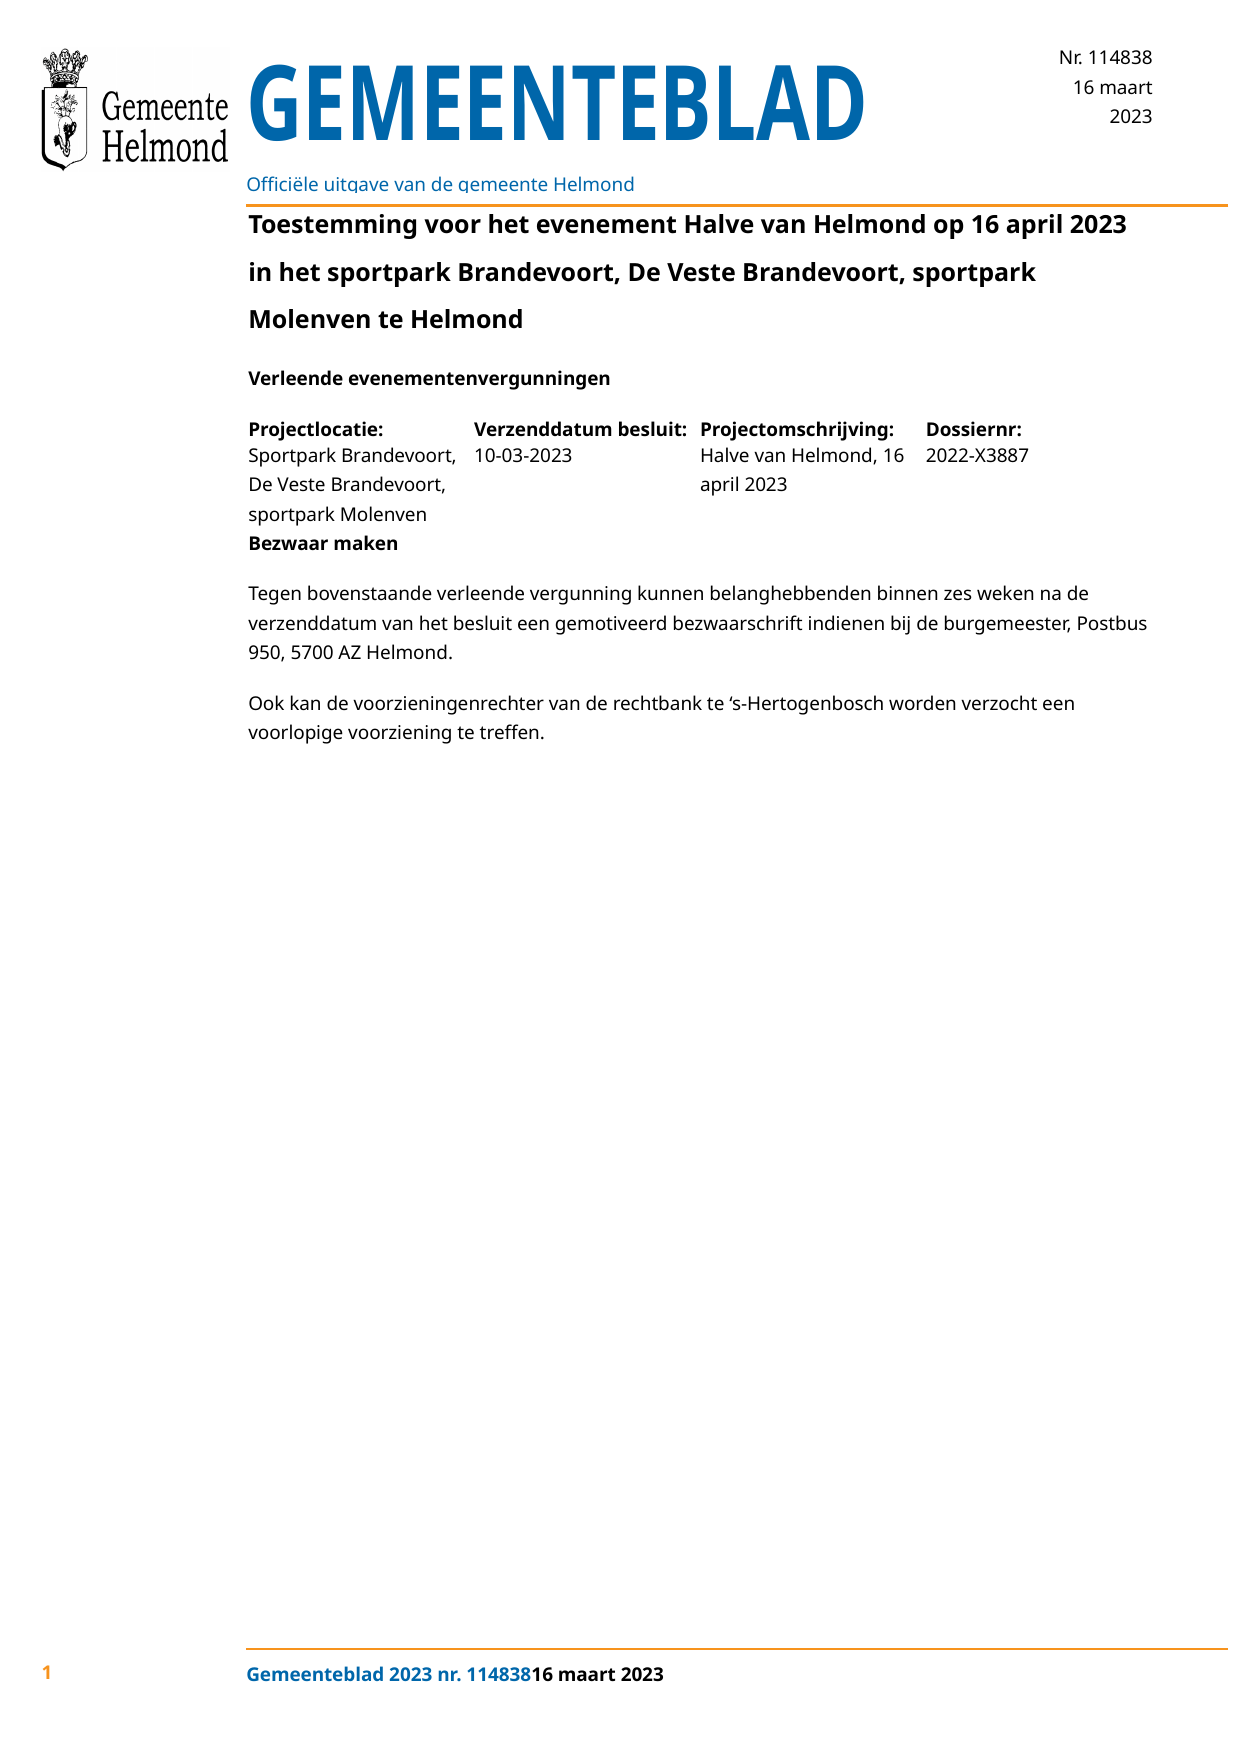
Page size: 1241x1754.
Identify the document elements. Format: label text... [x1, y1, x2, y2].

table_header Projectomschrijving: [700, 416, 926, 442]
table_header Verzenddatum besluit: [474, 416, 700, 442]
table_cell Halve van Helmond, 16 april 2023 [700, 442, 926, 527]
table_cell 10-03-2023 [474, 442, 700, 527]
text Ook kan de voorzieningenrechter van de rechtbank te ‘s-Hertogenbosch worden verzocht een voorlopige voorziening te treffen. [248, 690, 1152, 745]
text Verleende evenementenvergunningen [248, 366, 1152, 391]
text Toestemming voor het evenement Halve van Helmond op 16 april 2023 in het sportpark Brandevoort, De Veste Brandevoort, sportpark Molenven te Helmond [248, 207, 1152, 336]
text Bezwaar maken [248, 530, 1152, 556]
table_cell Sportpark Brandevoort, De Veste Brandevoort, sportpark Molenven [248, 442, 474, 527]
text Tegen bovenstaande verleende vergunning kunnen belanghebbenden binnen zes weken na de verzenddatum van het besluit een gemotiveerd bezwaarschrift indienen bij de burgemeester, Postbus 950, 5700 AZ Helmond. [248, 580, 1152, 665]
picture [41, 47, 231, 172]
table_cell 2022-X3887 [926, 442, 1152, 527]
table_header Projectlocatie: [248, 416, 474, 442]
table_header Dossiernr: [926, 416, 1152, 442]
